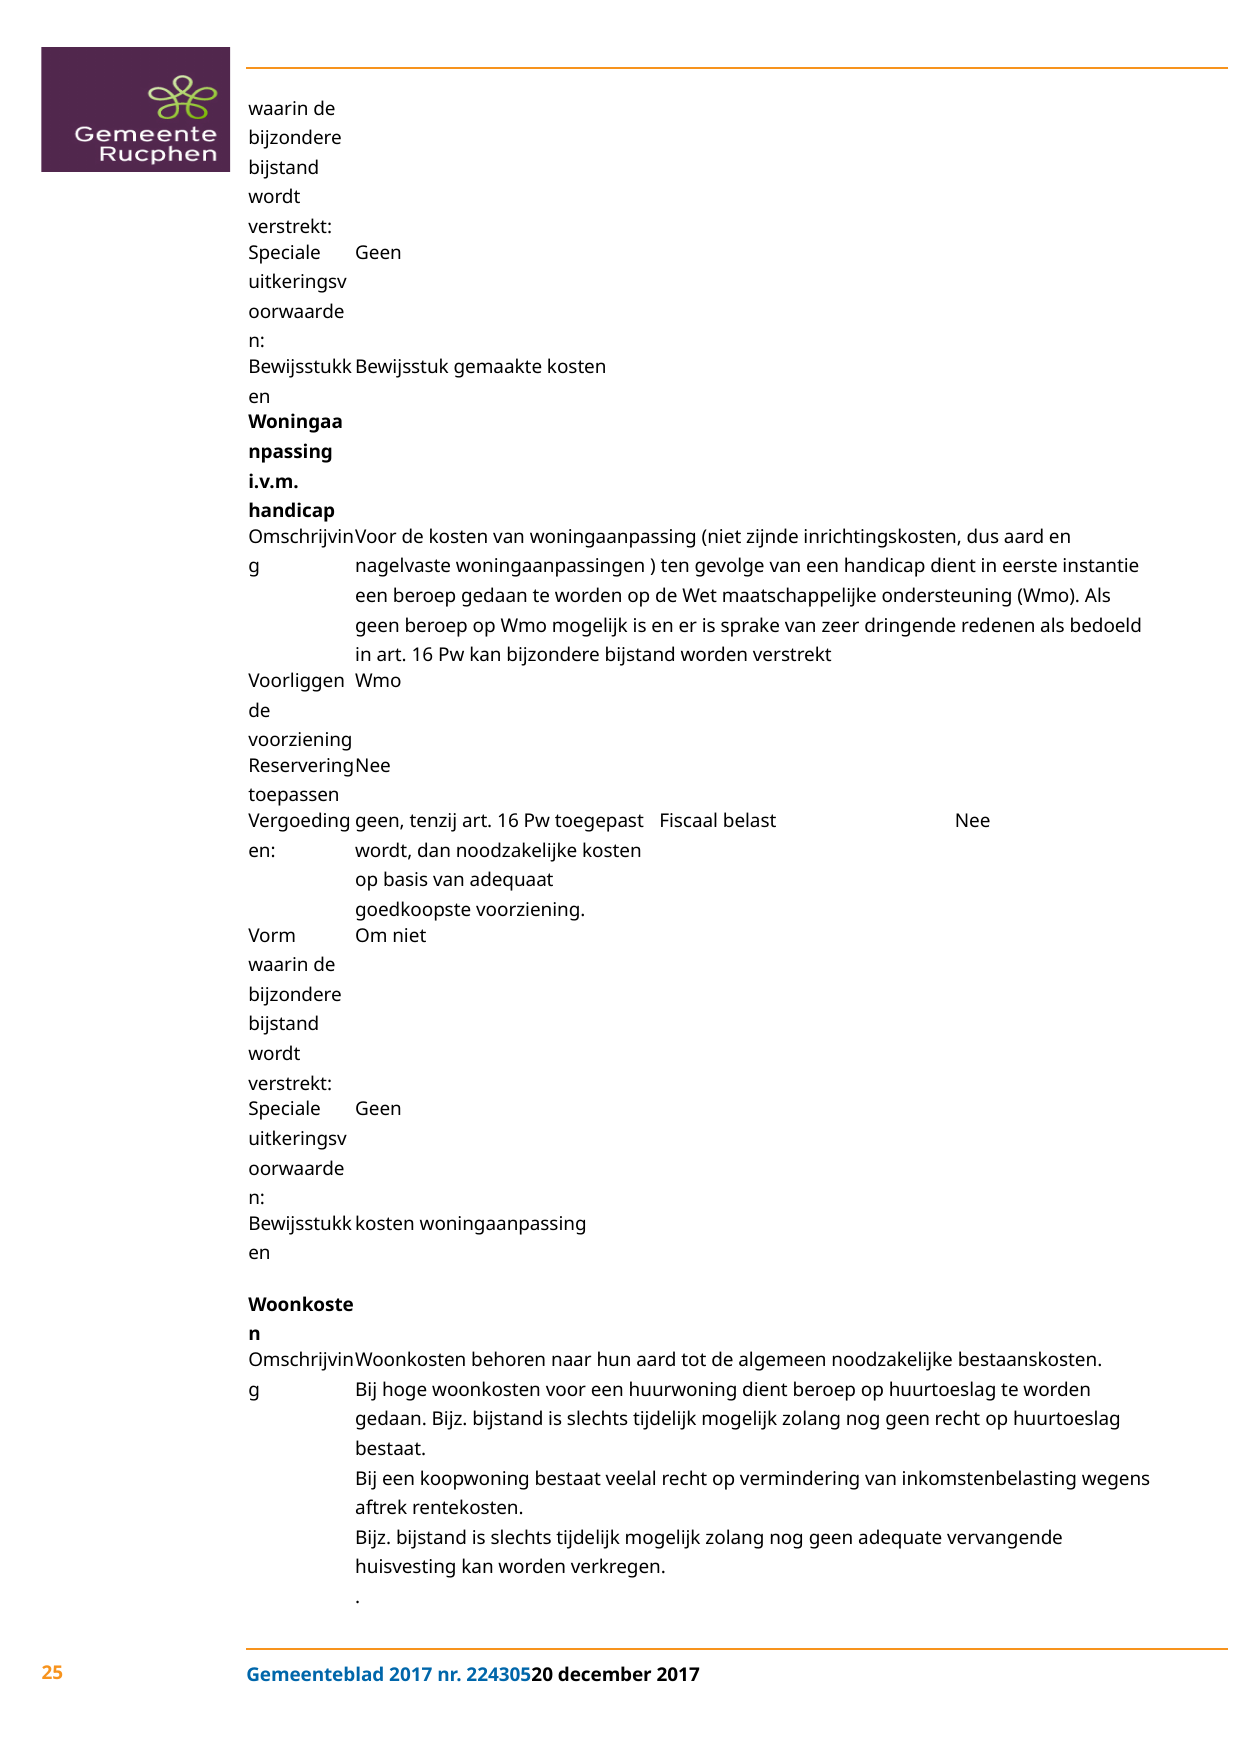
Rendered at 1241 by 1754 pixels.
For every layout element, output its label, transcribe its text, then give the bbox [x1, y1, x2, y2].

table_cell Vergoedingen: [248, 808, 355, 922]
table_cell Woningaanpassing i.v.m. handicap [248, 409, 355, 523]
table_cell [355, 1265, 1152, 1291]
table_cell kosten woningaanpassing [355, 1210, 1152, 1265]
table_cell Nee [355, 752, 1152, 807]
table_cell Speciale uitkeringsvoorwaarden: [248, 1096, 355, 1210]
table_cell [355, 409, 1152, 523]
table_cell Woonkosten [248, 1291, 355, 1346]
table_cell Om niet [355, 922, 1152, 1096]
table_cell Wmo [355, 667, 1152, 752]
table_cell Voorliggende voorziening [248, 667, 355, 752]
table_cell waarin de bijzondere bijstand wordt verstrekt: [248, 95, 355, 239]
table_cell Omschrijving [248, 1346, 355, 1609]
table_cell Reservering toepassen [248, 752, 355, 807]
table_cell Bewijsstukken [248, 353, 355, 409]
table_cell Geen [355, 239, 1152, 353]
table_cell [355, 1291, 1152, 1346]
table_cell Bewijsstukken [248, 1210, 355, 1265]
table_cell Vorm waarin de bijzondere bijstand wordt verstrekt: [248, 922, 355, 1096]
table_cell Bewijsstuk gemaakte kosten [355, 353, 1152, 409]
table_cell geen, tenzij art. 16 Pw toegepast wordt, dan noodzakelijke kosten op basis van adequaat goedkoopste voorziening. [355, 808, 659, 922]
table_cell Geen [355, 1096, 1152, 1210]
picture [41, 47, 231, 172]
table_cell [248, 1265, 355, 1291]
table_cell [355, 95, 1152, 239]
table_cell Woonkosten behoren naar hun aard tot de algemeen noodzakelijke bestaanskosten. Bij hoge woonkosten voor een huurwoning dient beroep op huurtoeslag te worden gedaan. Bijz. bijstand is slechts tijdelijk mogelijk zolang nog geen recht op huurtoeslag bestaat. Bij een koopwoning bestaat veelal recht op vermindering van inkomstenbelasting wegens aftrek rentekosten. Bijz. bijstand is slechts tijdelijk mogelijk zolang nog geen adequate vervangende huisvesting kan worden verkregen. . [355, 1346, 1152, 1609]
table_cell Omschrijving [248, 523, 355, 667]
table_cell Fiscaal belast [659, 808, 954, 922]
table_cell Nee [955, 808, 1152, 922]
table_cell Voor de kosten van woningaanpassing (niet zijnde inrichtingskosten, dus aard en nagelvaste woningaanpassingen ) ten gevolge van een handicap dient in eerste instantie een beroep gedaan te worden op de Wet maatschappelijke ondersteuning (Wmo). Als geen beroep op Wmo mogelijk is en er is sprake van zeer dringende redenen als bedoeld in art. 16 Pw kan bijzondere bijstand worden verstrekt [355, 523, 1152, 667]
table_cell Speciale uitkeringsvoorwaarden: [248, 239, 355, 353]
